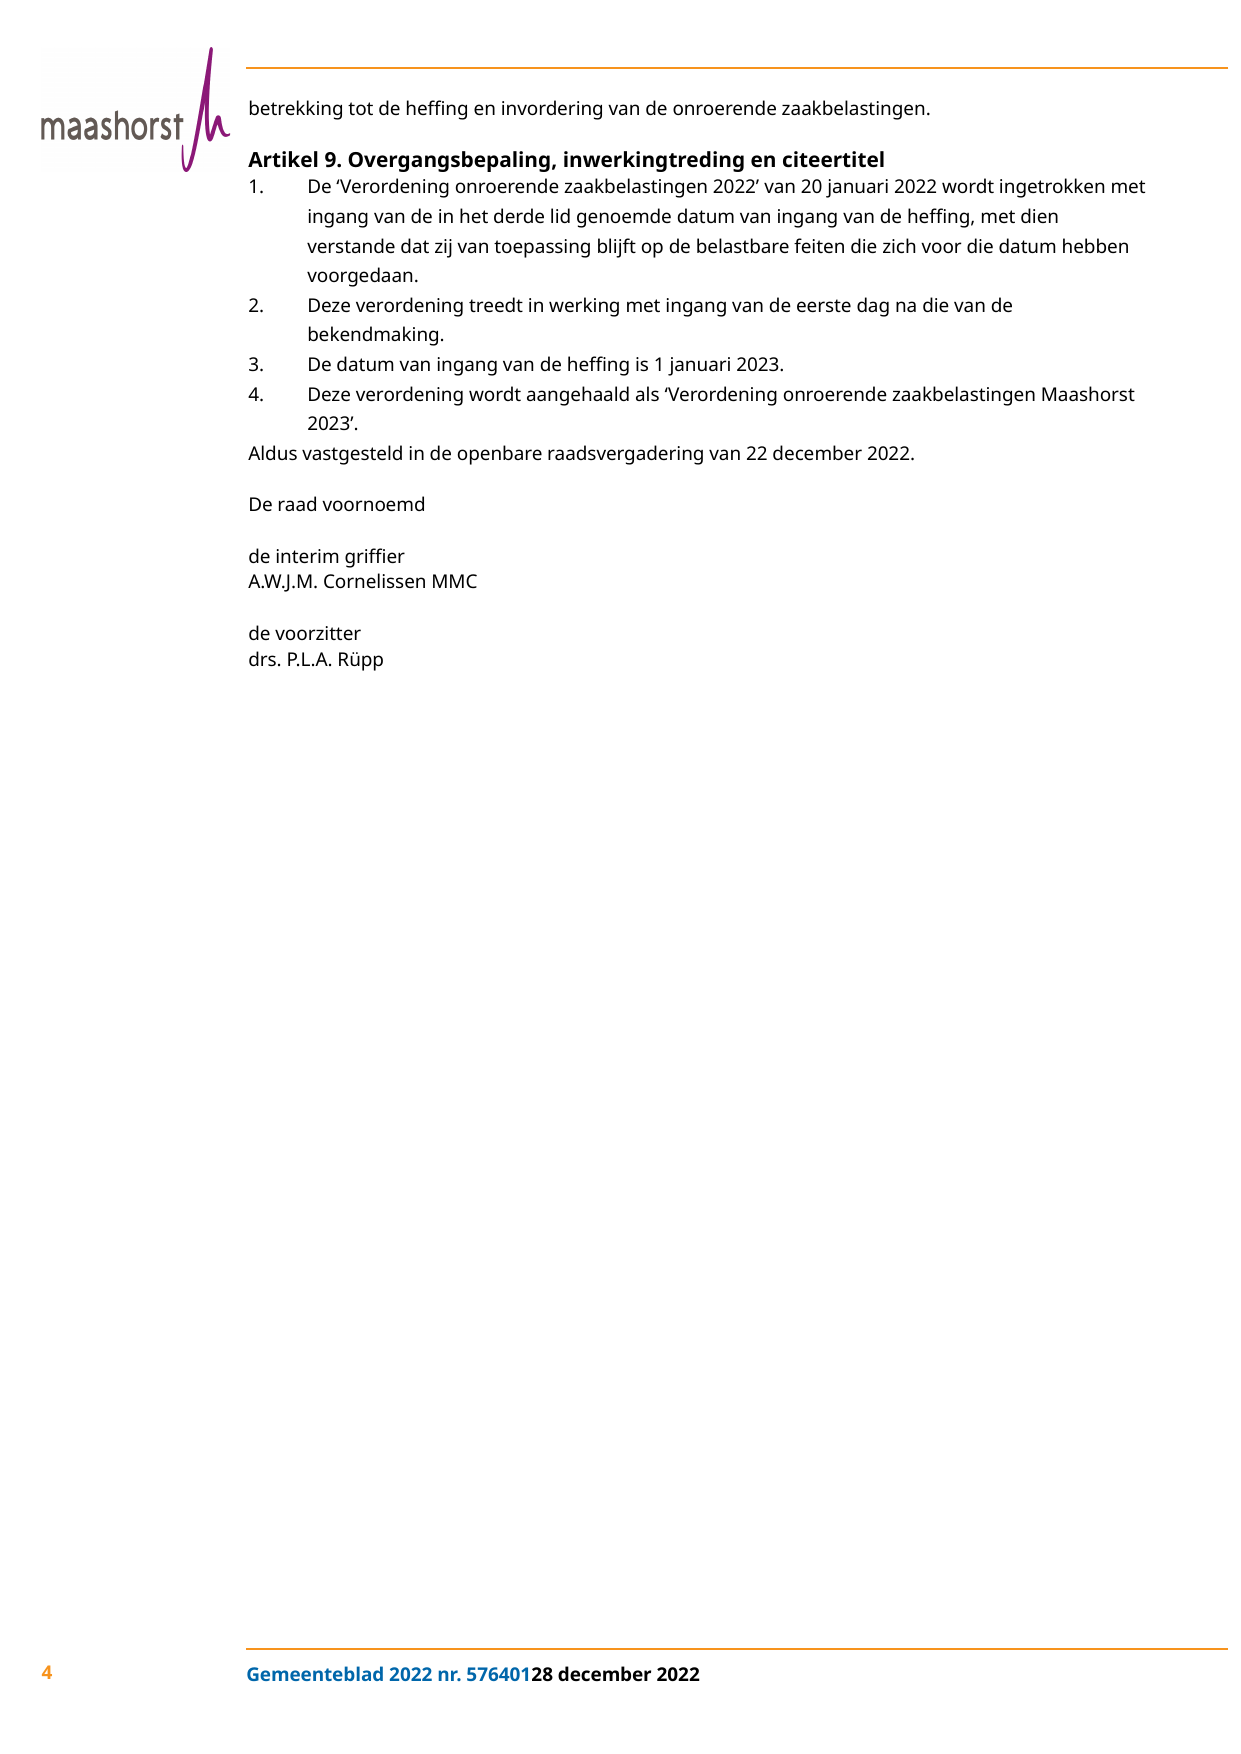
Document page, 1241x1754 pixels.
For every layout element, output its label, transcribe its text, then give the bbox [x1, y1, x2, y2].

text betrekking tot de heffing en invordering van de onroerende zaakbelastingen. [248, 95, 1152, 121]
list De datum van ingang van de heffing is 1 januari 2023. [248, 351, 1152, 377]
picture [41, 47, 231, 172]
text de interim griffier [248, 543, 1152, 568]
text A.W.J.M. Cornelissen MMC [248, 568, 1152, 594]
text de voorzitter [248, 620, 1152, 646]
list Deze verordening treedt in werking met ingang van de eerste dag na die van de bekendmaking. [248, 292, 1152, 347]
text Artikel 9. Overgangsbepaling, inwerkingtreding en citeertitel [248, 145, 1152, 174]
list Deze verordening wordt aangehaald als ‘Verordening onroerende zaakbelastingen Maashorst 2023’. [248, 381, 1152, 436]
text De raad voornoemd [248, 491, 1152, 517]
text drs. P.L.A. Rüpp [248, 646, 1152, 671]
text Aldus vastgesteld in de openbare raadsvergadering van 22 december 2022. [248, 440, 1152, 466]
list De ‘Verordening onroerende zaakbelastingen 2022’ van 20 januari 2022 wordt ingetrokken met ingang van de in het derde lid genoemde datum van ingang van de heffing, met dien verstande dat zij van toepassing blijft op de belastbare feiten die zich voor die datum hebben voorgedaan. [248, 174, 1152, 288]
